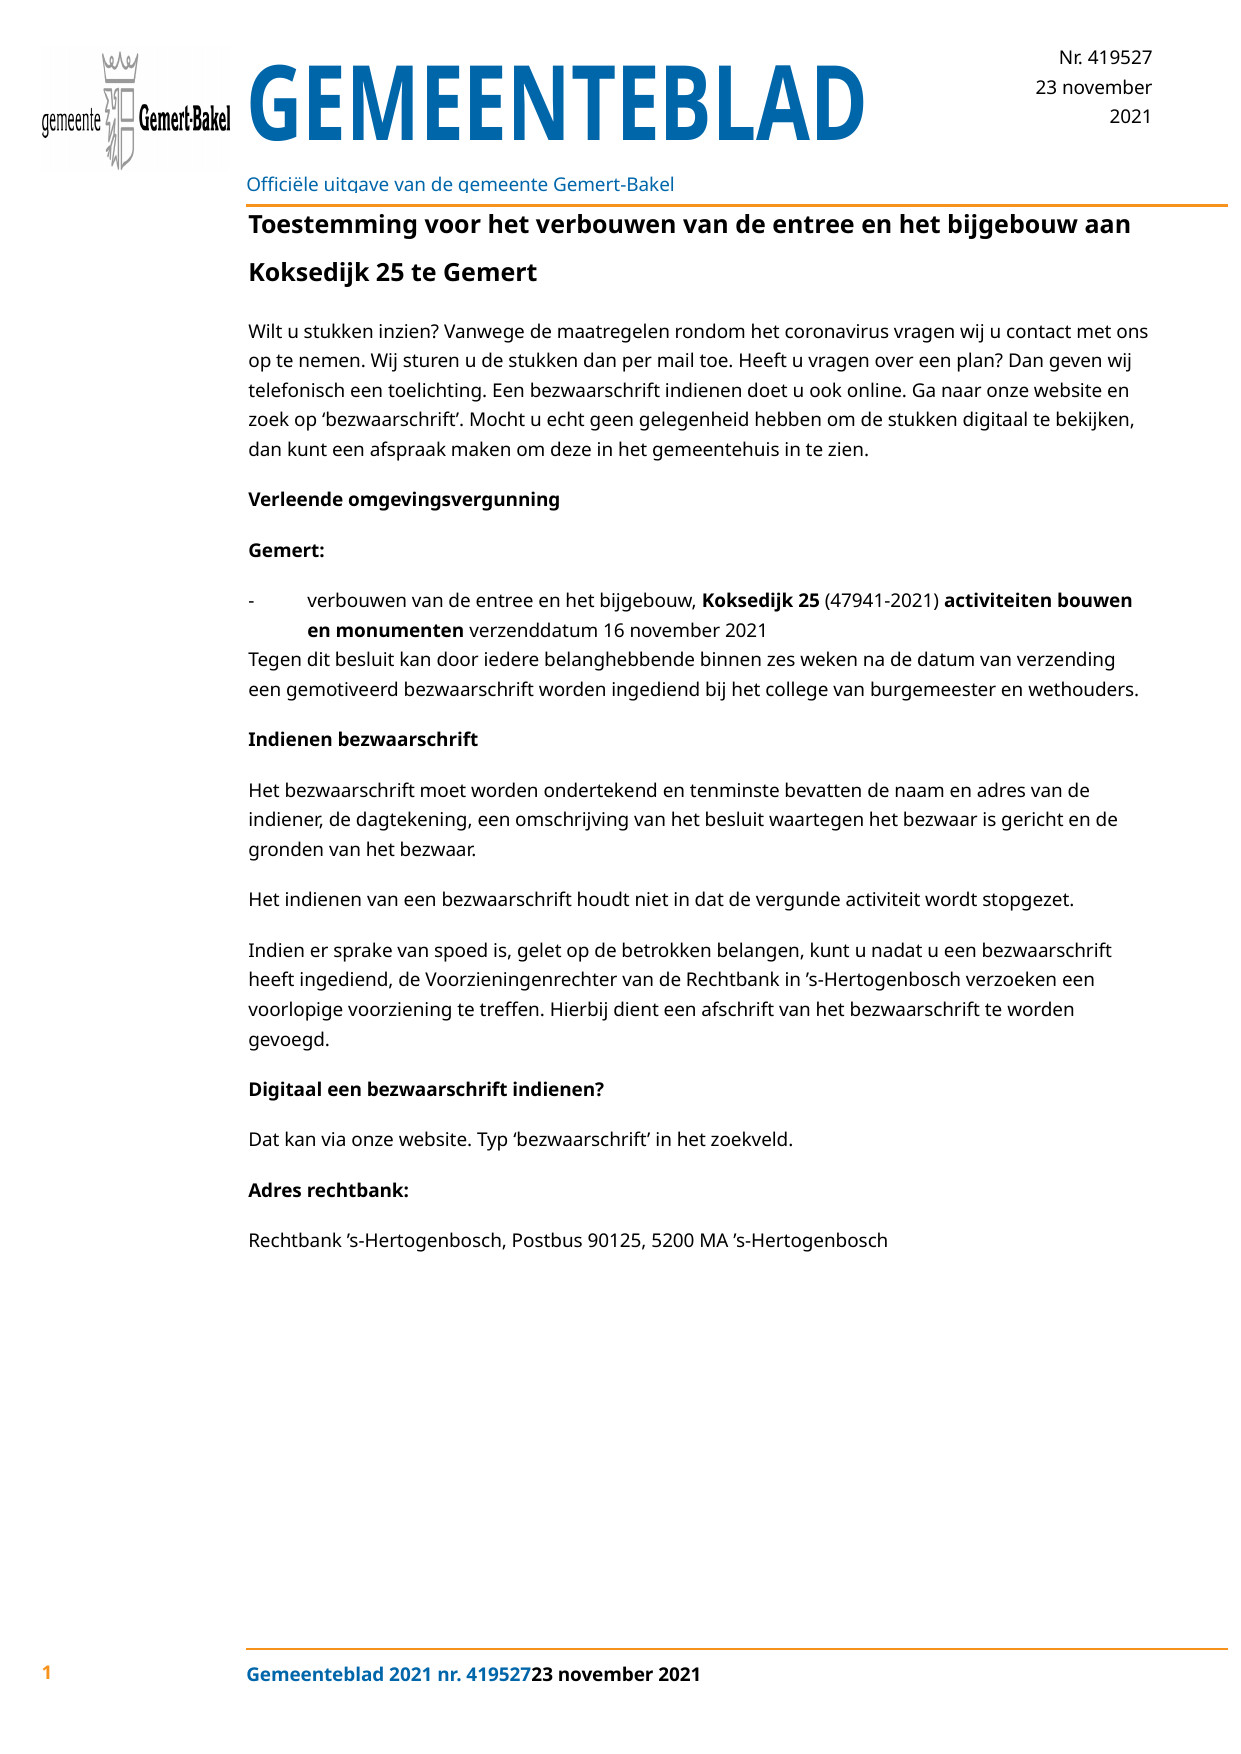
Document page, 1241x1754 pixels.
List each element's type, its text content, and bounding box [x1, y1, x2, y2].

text Indienen bezwaarschrift [248, 727, 1152, 752]
text Adres rechtbank: [248, 1177, 1152, 1203]
text Het bezwaarschrift moet worden ondertekend en tenminste bevatten de naam en adres van de indiener, de dagtekening, een omschrijving van het besluit waartegen het bezwaar is gericht en de gronden van het bezwaar. [248, 777, 1152, 862]
picture [41, 47, 231, 172]
text Dat kan via onze website. Typ ‘bezwaarschrift’ in het zoekveld. [248, 1127, 1152, 1152]
text Indien er sprake van spoed is, gelet op de betrokken belangen, kunt u nadat u een bezwaarschrift heeft ingediend, de Voorzieningenrechter van de Rechtbank in ’s-Hertogenbosch verzoeken een voorlopige voorziening te treffen. Hierbij dient een afschrift van het bezwaarschrift te worden gevoegd. [248, 937, 1152, 1052]
text Gemert: [248, 537, 1152, 563]
text Het indienen van een bezwaarschrift houdt niet in dat de vergunde activiteit wordt stopgezet. [248, 887, 1152, 912]
list verbouwen van de entree en het bijgebouw, Koksedijk 25 (47941-2021) activiteiten bouwen en monumenten verzenddatum 16 november 2021 [248, 587, 1152, 643]
text Verleende omgevingsvergunning [248, 487, 1152, 512]
text Toestemming voor het verbouwen van de entree en het bijgebouw aan Koksedijk 25 te Gemert [248, 207, 1152, 288]
text Tegen dit besluit kan door iedere belanghebbende binnen zes weken na de datum van verzending een gemotiveerd bezwaarschrift worden ingediend bij het college van burgemeester en wethouders. [248, 647, 1152, 702]
text Wilt u stukken inzien? Vanwege de maatregelen rondom het coronavirus vragen wij u contact met ons op te nemen. Wij sturen u de stukken dan per mail toe. Heeft u vragen over een plan? Dan geven wij telefonisch een toelichting. Een bezwaarschrift indienen doet u ook online. Ga naar onze website en zoek op ‘bezwaarschrift’. Mocht u echt geen gelegenheid hebben om de stukken digitaal te bekijken, dan kunt een afspraak maken om deze in het gemeentehuis in te zien. [248, 318, 1152, 462]
text Digitaal een bezwaarschrift indienen? [248, 1076, 1152, 1102]
text Rechtbank ’s-Hertogenbosch, Postbus 90125, 5200 MA ’s-Hertogenbosch [248, 1227, 1152, 1253]
